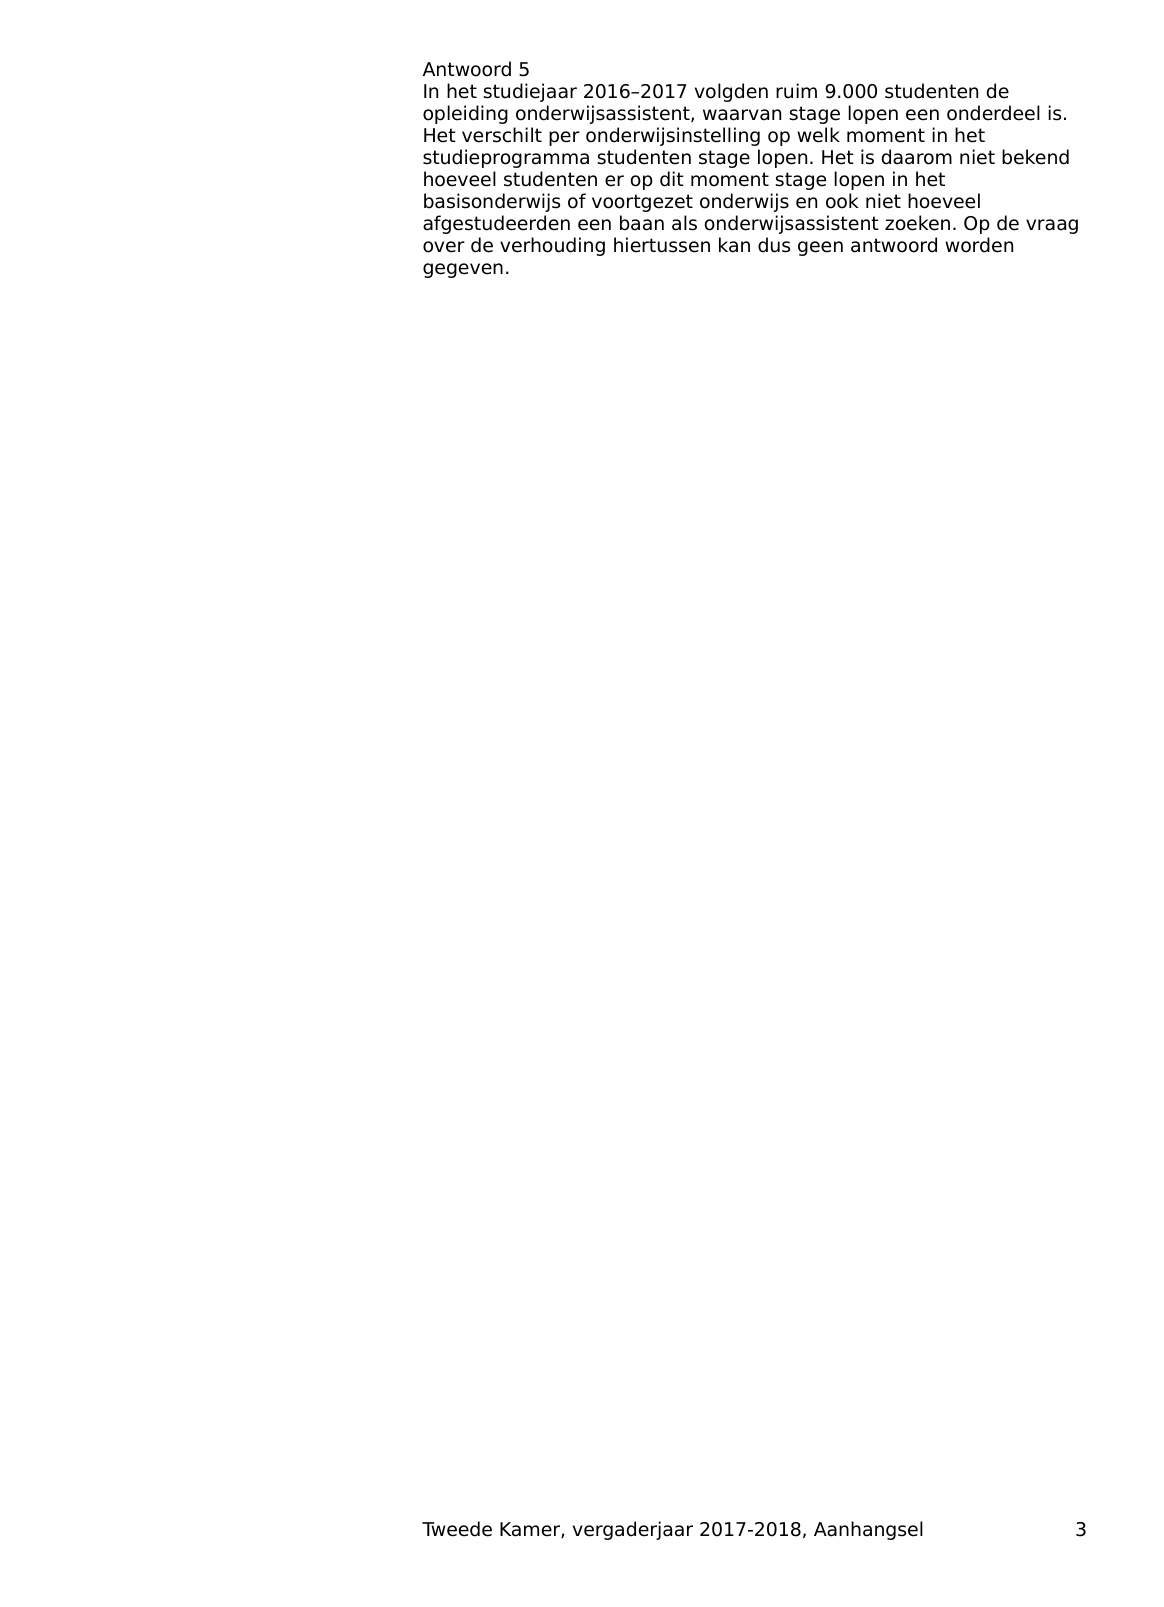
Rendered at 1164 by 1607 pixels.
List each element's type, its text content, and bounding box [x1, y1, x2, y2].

text In het studiejaar 2016–2017 volgden ruim 9.000 studenten de opleiding onderwijsassistent, waarvan stage lopen een onderdeel is. Het verschilt per onderwijsinstelling op welk moment in het studieprogramma studenten stage lopen. Het is daarom niet bekend hoeveel studenten er op dit moment stage lopen in het basisonderwijs of voortgezet onderwijs en ook niet hoeveel afgestudeerden een baan als onderwijsassistent zoeken. Op de vraag over de verhouding hiertussen kan dus geen antwoord worden gegeven. [422, 81, 1087, 279]
text Antwoord 5 [422, 59, 1087, 81]
